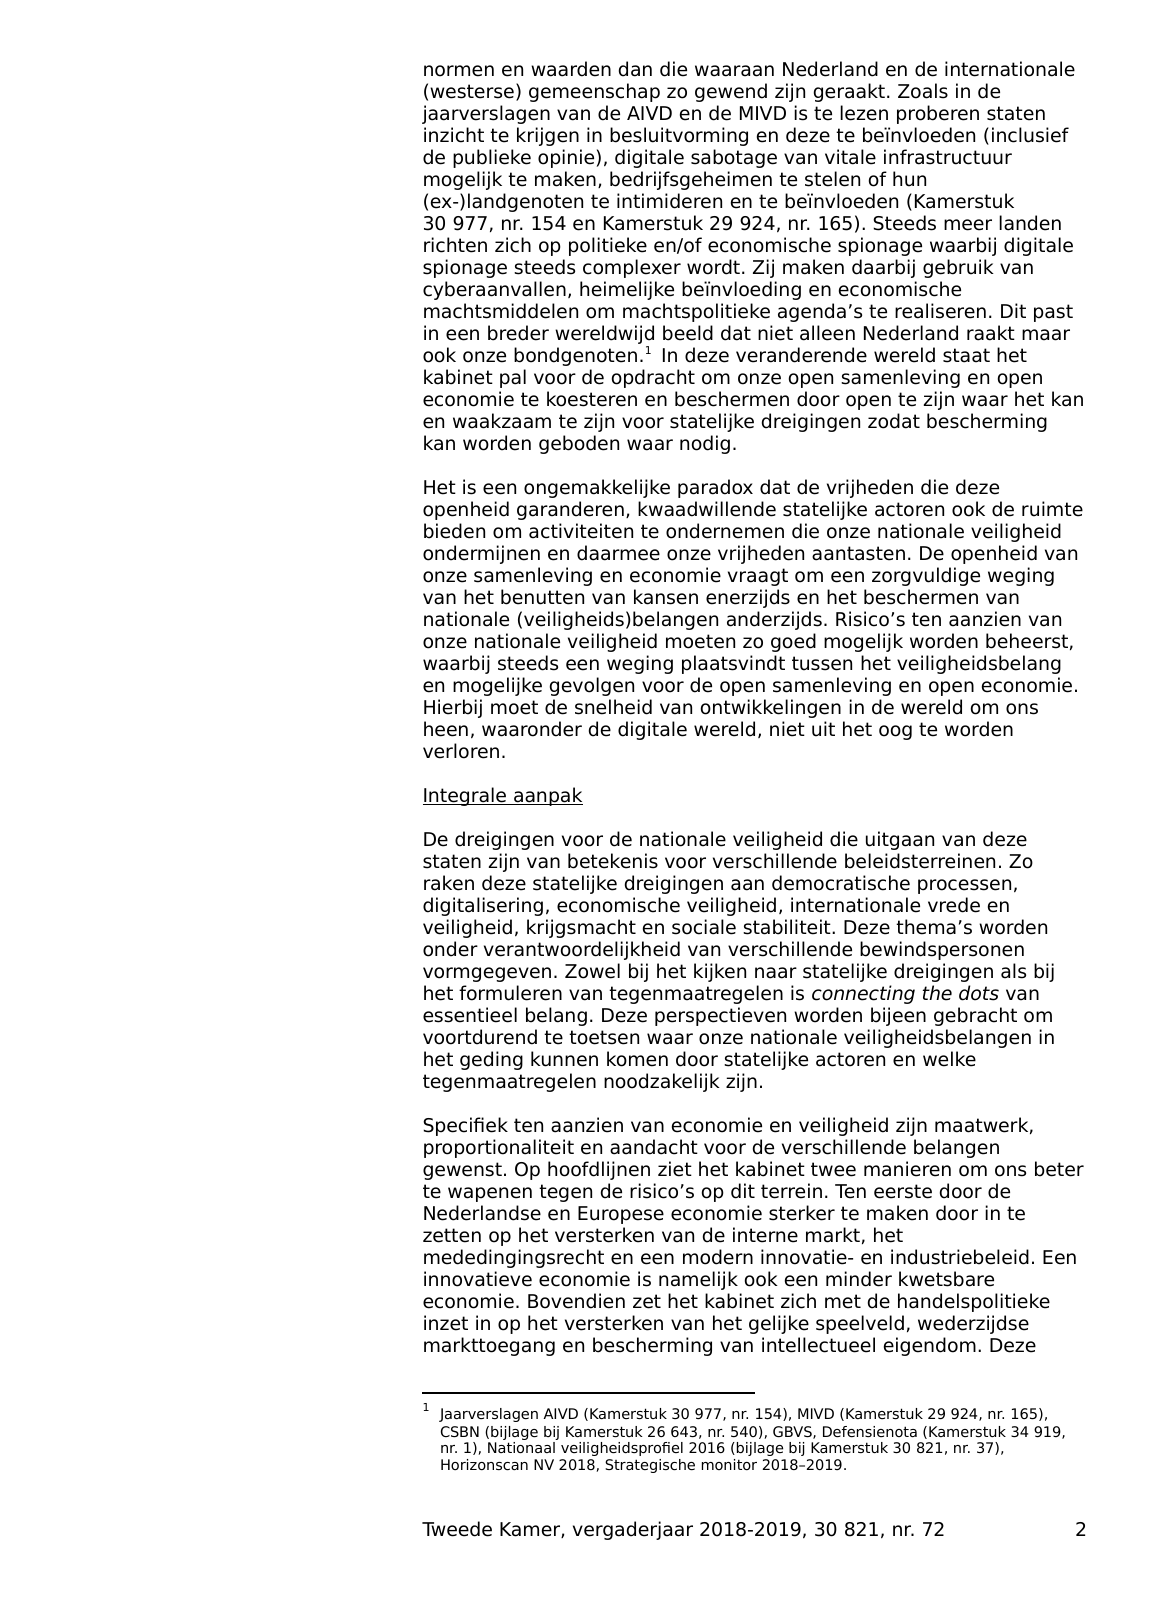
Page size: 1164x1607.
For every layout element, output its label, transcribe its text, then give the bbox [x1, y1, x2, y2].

subtitle Integrale aanpak [422, 785, 1087, 807]
text De dreigingen voor de nationale veiligheid die uitgaan van deze staten zijn van betekenis voor verschillende beleidsterreinen. Zo raken deze statelijke dreigingen aan democratische processen, digitalisering, economische veiligheid, internationale vrede en veiligheid, krijgsmacht en sociale stabiliteit. Deze thema’s worden onder verantwoordelijkheid van verschillende bewindspersonen vormgegeven. Zowel bij het kijken naar statelijke dreigingen als bij het formuleren van tegenmaatregelen is connecting the dots van essentieel belang. Deze perspectieven worden bijeen gebracht om voortdurend te toetsen waar onze nationale veiligheidsbelangen in het geding kunnen komen door statelijke actoren en welke tegenmaatregelen noodzakelijk zijn. [422, 829, 1087, 1093]
text Specifiek ten aanzien van economie en veiligheid zijn maatwerk, proportionaliteit en aandacht voor de verschillende belangen gewenst. Op hoofdlijnen ziet het kabinet twee manieren om ons beter te wapenen tegen de risico’s op dit terrein. Ten eerste door de Nederlandse en Europese economie sterker te maken door in te zetten op het versterken van de interne markt, het mededingingsrecht en een modern innovatie- en industriebeleid. Een innovatieve economie is namelijk ook een minder kwetsbare economie. Bovendien zet het kabinet zich met de handelspolitieke inzet in op het versterken van het gelijke speelveld, wederzijdse markttoegang en bescherming van intellectueel eigendom. Deze [422, 1115, 1087, 1357]
text normen en waarden dan die waaraan Nederland en de internationale (westerse) gemeenschap zo gewend zijn geraakt. Zoals in de jaarverslagen van de AIVD en de MIVD is te lezen proberen staten inzicht te krijgen in besluitvorming en deze te beïnvloeden (inclusief de publieke opinie), digitale sabotage van vitale infrastructuur mogelijk te maken, bedrijfsgeheimen te stelen of hun (ex-)landgenoten te intimideren en te beïnvloeden (Kamerstuk 30 977, nr. 154 en Kamerstuk 29 924, nr. 165). Steeds meer landen richten zich op politieke en/of economische spionage waarbij digitale spionage steeds complexer wordt. Zij maken daarbij gebruik van cyberaanvallen, heimelijke beïnvloeding en economische machtsmiddelen om machtspolitieke agenda’s te realiseren. Dit past in een breder wereldwijd beeld dat niet alleen Nederland raakt maar ook onze bondgenoten. In deze veranderende wereld staat het kabinet pal voor de opdracht om onze open samenleving en open economie te koesteren en beschermen door open te zijn waar het kan en waakzaam te zijn voor statelijke dreigingen zodat bescherming kan worden geboden waar nodig. [422, 59, 1087, 455]
text Het is een ongemakkelijke paradox dat de vrijheden die deze openheid garanderen, kwaadwillende statelijke actoren ook de ruimte bieden om activiteiten te ondernemen die onze nationale veiligheid ondermijnen en daarmee onze vrijheden aantasten. De openheid van onze samenleving en economie vraagt om een zorgvuldige weging van het benutten van kansen enerzijds en het beschermen van nationale (veiligheids)belangen anderzijds. Risico’s ten aanzien van onze nationale veiligheid moeten zo goed mogelijk worden beheerst, waarbij steeds een weging plaatsvindt tussen het veiligheidsbelang en mogelijke gevolgen voor de open samenleving en open economie. Hierbij moet de snelheid van ontwikkelingen in de wereld om ons heen, waaronder de digitale wereld, niet uit het oog te worden verloren. [422, 477, 1087, 763]
text Jaarverslagen AIVD (Kamerstuk 30 977, nr. 154), MIVD (Kamerstuk 29 924, nr. 165), CSBN (bijlage bij Kamerstuk 26 643, nr. 540), GBVS, Defensienota (Kamerstuk 34 919, nr. 1), Nationaal veiligheidsprofiel 2016 (bijlage bij Kamerstuk 30 821, nr. 37), Horizonscan NV 2018, Strategische monitor 2018–2019. [422, 1402, 1087, 1474]
